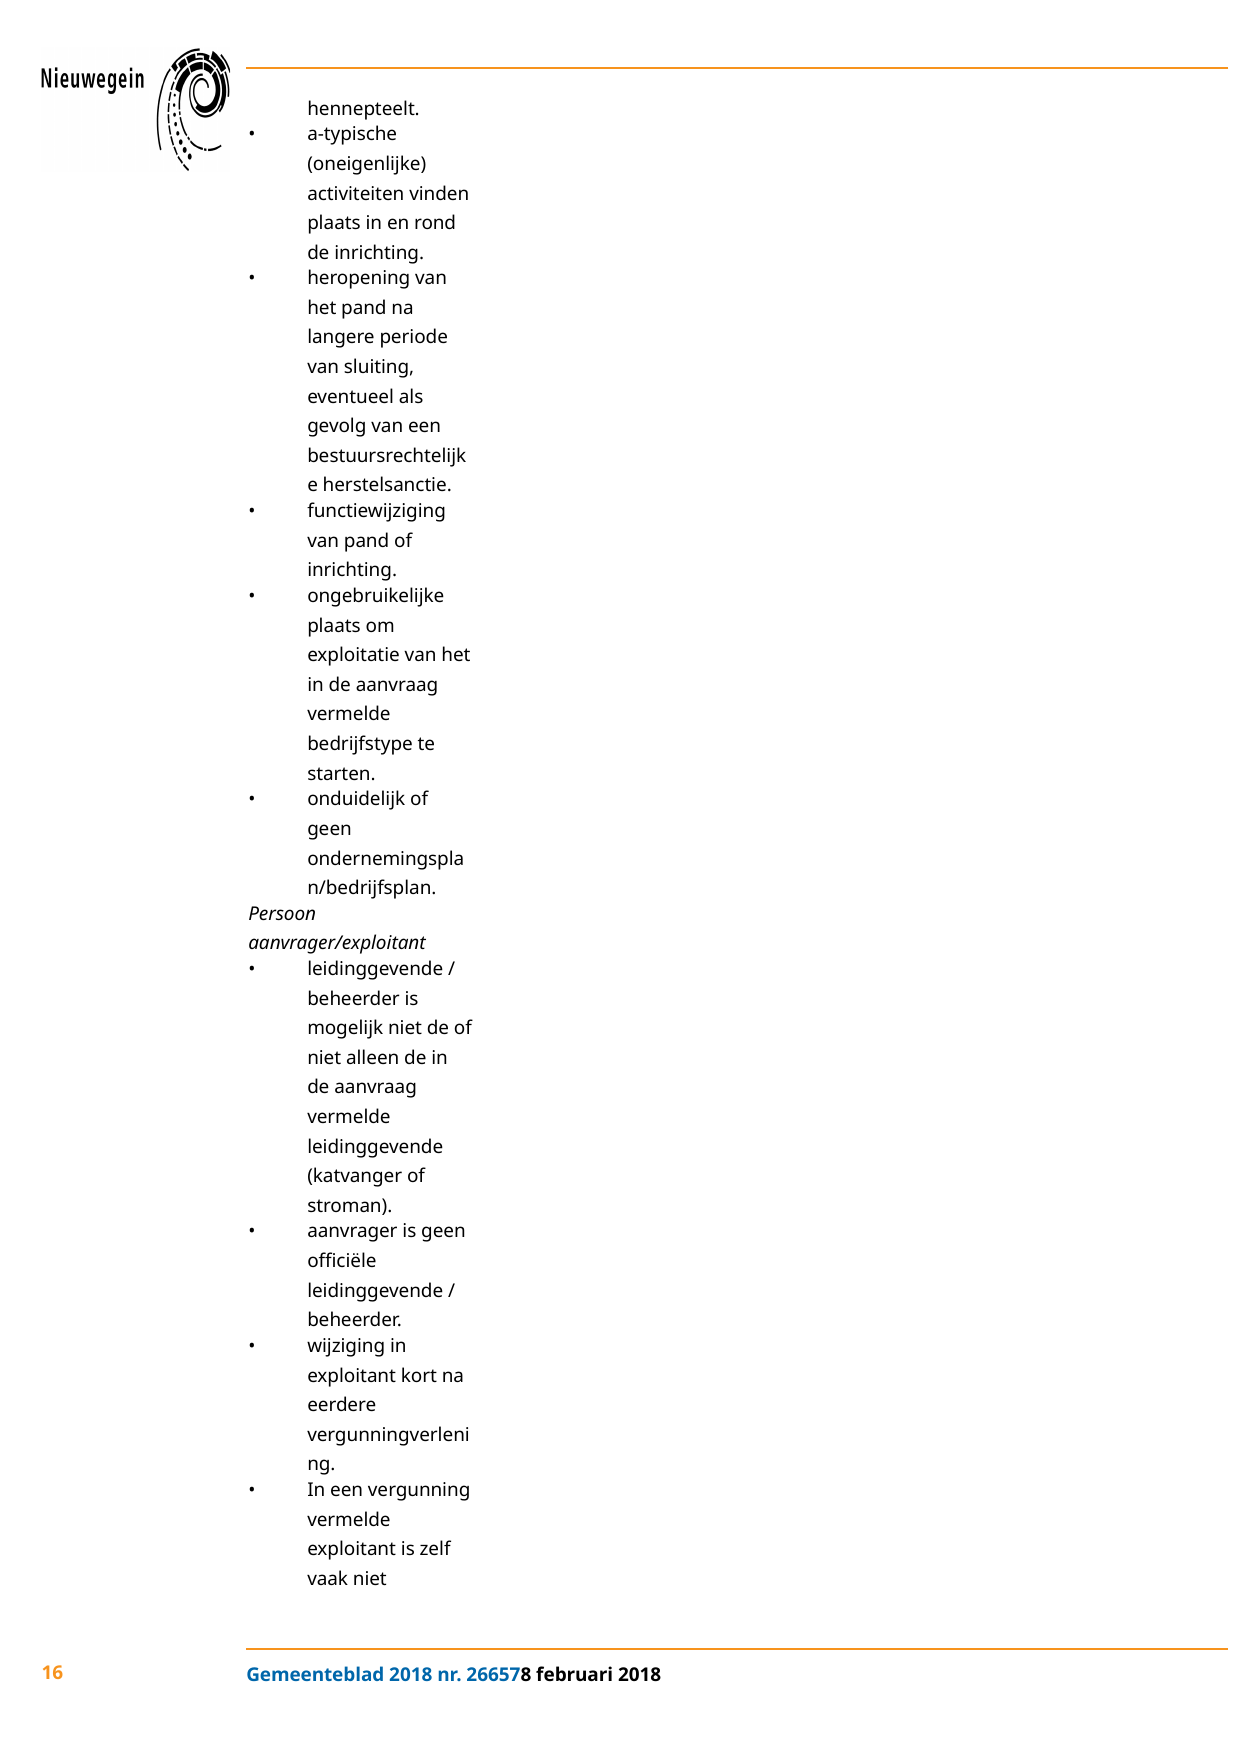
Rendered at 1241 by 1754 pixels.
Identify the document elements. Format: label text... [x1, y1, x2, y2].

table_cell onduidelijk of geen ondernemingsplan/bedrijfsplan. [248, 786, 474, 900]
table_cell [926, 1332, 1152, 1476]
table_cell aanvrager is geen officiële leidinggevende / beheerder. [248, 1218, 474, 1332]
table_cell [474, 265, 700, 497]
table_cell ongebruikelijke plaats om exploitatie van het in de aanvraag vermelde bedrijfstype te starten. [248, 582, 474, 786]
table_cell [926, 121, 1152, 264]
table_cell [474, 582, 700, 786]
table_cell [474, 900, 700, 955]
table_cell [700, 265, 926, 497]
table_cell [474, 1332, 700, 1476]
picture [41, 47, 231, 172]
table_cell [474, 955, 700, 1218]
table_cell a-typische (oneigenlijke) activiteiten vinden plaats in en rond de inrichting. [248, 121, 474, 264]
table_cell [926, 1476, 1152, 1591]
table_cell [700, 955, 926, 1218]
table_cell [926, 265, 1152, 497]
table_cell [700, 95, 926, 121]
table_cell [926, 786, 1152, 900]
table_cell [700, 900, 926, 955]
table_cell [700, 786, 926, 900]
table_cell [474, 1218, 700, 1332]
table_cell functiewijziging van pand of inrichting. [248, 498, 474, 582]
table_cell [926, 955, 1152, 1218]
table_cell heropening van het pand na langere periode van sluiting, eventueel als gevolg van een bestuursrechtelijke herstelsanctie. [248, 265, 474, 497]
table_cell [474, 95, 700, 121]
table_cell [474, 121, 700, 264]
table_cell [474, 786, 700, 900]
table_cell [926, 498, 1152, 582]
table_cell Persoon aanvrager/exploitant [248, 900, 474, 955]
table_cell [474, 1476, 700, 1591]
table_cell [700, 1218, 926, 1332]
table_cell [926, 1218, 1152, 1332]
table_cell [926, 900, 1152, 955]
table_cell wijziging in exploitant kort na eerdere vergunningverlening. [248, 1332, 474, 1476]
table_cell leidinggevende / beheerder is mogelijk niet de of niet alleen de in de aanvraag vermelde leidinggevende (katvanger of stroman). [248, 955, 474, 1218]
table_cell [700, 498, 926, 582]
table_cell [700, 1476, 926, 1591]
table_cell [700, 121, 926, 264]
table_cell [926, 582, 1152, 786]
table_cell hennepteelt. [248, 95, 474, 121]
table_cell [700, 1332, 926, 1476]
table_cell [474, 498, 700, 582]
table_cell In een vergunning vermelde exploitant is zelf vaak niet [248, 1476, 474, 1591]
table_cell [926, 95, 1152, 121]
table_cell [700, 582, 926, 786]
